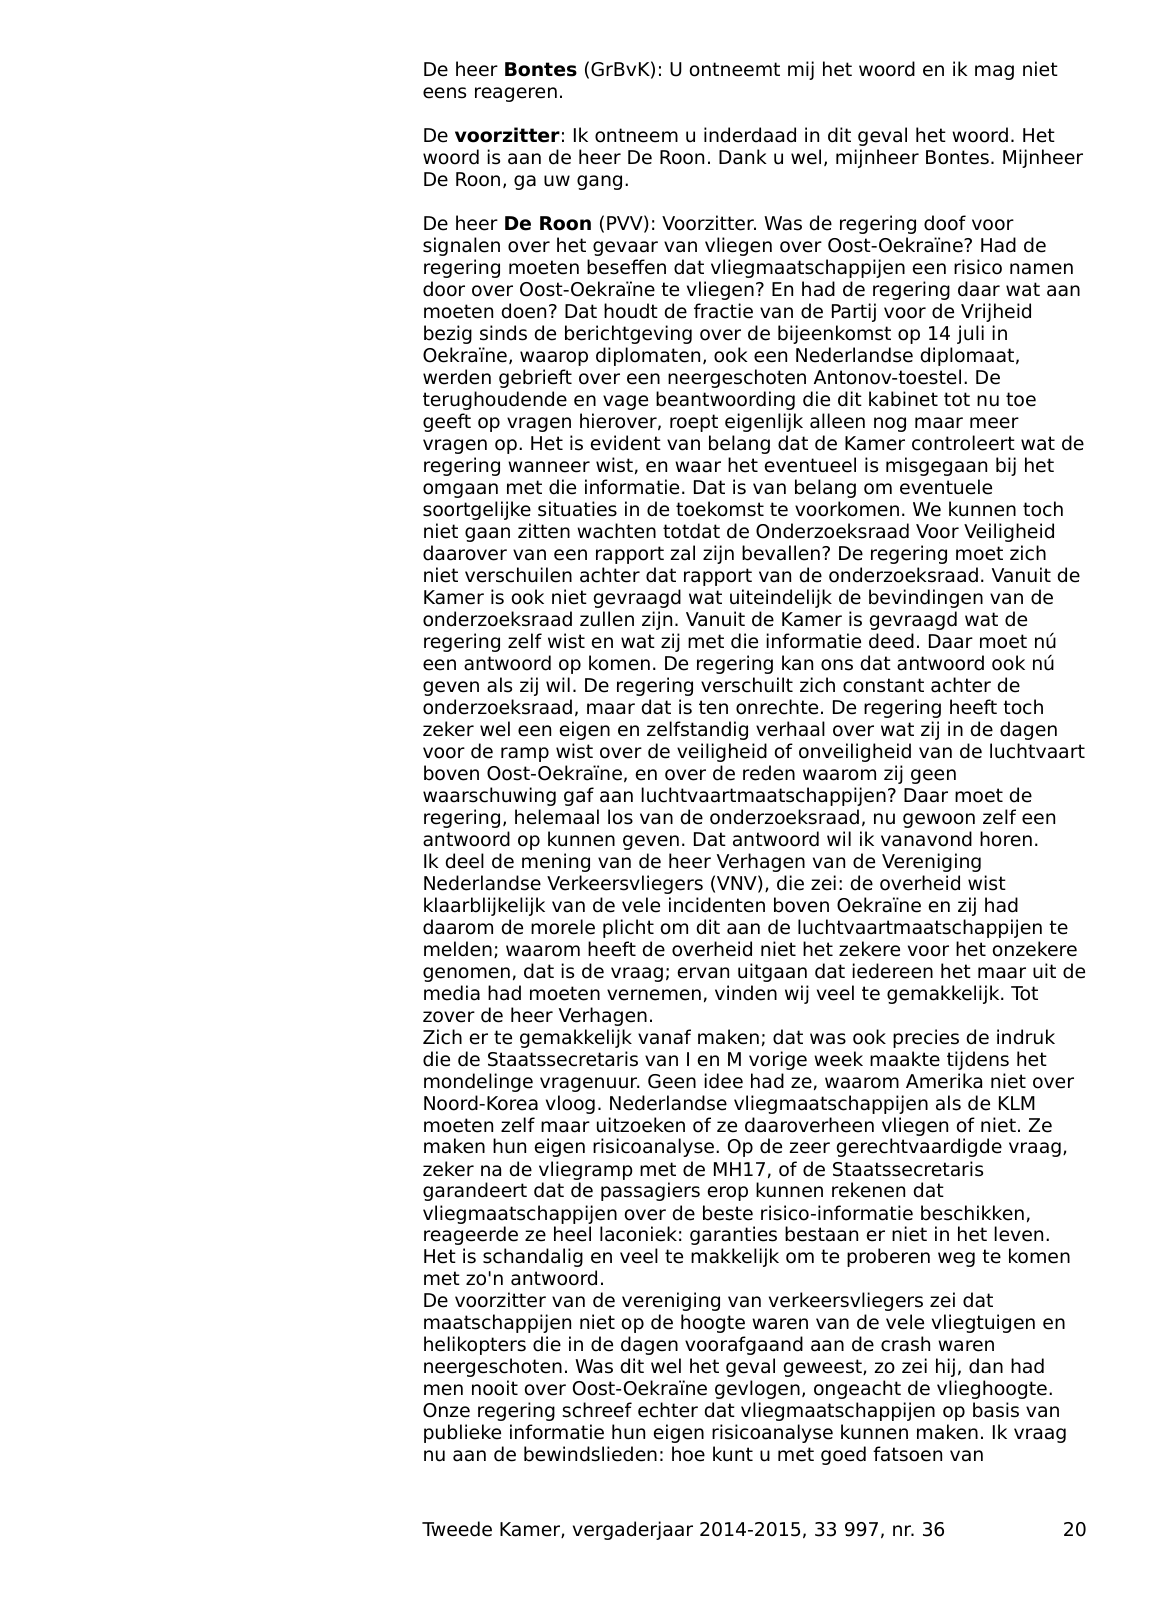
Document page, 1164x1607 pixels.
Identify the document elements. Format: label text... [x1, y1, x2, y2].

text Ik deel de mening van de heer Verhagen van de Vereniging Nederlandse Verkeersvliegers (VNV), die zei: de overheid wist klaarblijkelijk van de vele incidenten boven Oekraïne en zij had daarom de morele plicht om dit aan de luchtvaartmaatschappijen te melden; waarom heeft de overheid niet het zekere voor het onzekere genomen, dat is de vraag; ervan uitgaan dat iedereen het maar uit de media had moeten vernemen, vinden wij veel te gemakkelijk. Tot zover de heer Verhagen. [422, 851, 1087, 1027]
text De heer Bontes (GrBvK): U ontneemt mij het woord en ik mag niet eens reageren. [422, 59, 1087, 103]
text De voorzitter van de vereniging van verkeersvliegers zei dat maatschappijen niet op de hoogte waren van de vele vliegtuigen en helikopters die in de dagen voorafgaand aan de crash waren neergeschoten. Was dit wel het geval geweest, zo zei hij, dan had men nooit over Oost-Oekraïne gevlogen, ongeacht de vlieghoogte. Onze regering schreef echter dat vliegmaatschappijen op basis van publieke informatie hun eigen risicoanalyse kunnen maken. Ik vraag nu aan de bewindslieden: hoe kunt u met goed fatsoen van [422, 1290, 1087, 1466]
text De heer De Roon (PVV): Voorzitter. Was de regering doof voor signalen over het gevaar van vliegen over Oost-Oekraïne? Had de regering moeten beseffen dat vliegmaatschappijen een risico namen door over Oost-Oekraïne te vliegen? En had de regering daar wat aan moeten doen? Dat houdt de fractie van de Partij voor de Vrijheid bezig sinds de berichtgeving over de bijeenkomst op 14 juli in Oekraïne, waarop diplomaten, ook een Nederlandse diplomaat, werden gebrieft over een neergeschoten Antonov-toestel. De terughoudende en vage beantwoording die dit kabinet tot nu toe geeft op vragen hierover, roept eigenlijk alleen nog maar meer vragen op. Het is evident van belang dat de Kamer controleert wat de regering wanneer wist, en waar het eventueel is misgegaan bij het omgaan met die informatie. Dat is van belang om eventuele soortgelijke situaties in de toekomst te voorkomen. We kunnen toch niet gaan zitten wachten totdat de Onderzoeksraad Voor Veiligheid daarover van een rapport zal zijn bevallen? De regering moet zich niet verschuilen achter dat rapport van de onderzoeksraad. Vanuit de Kamer is ook niet gevraagd wat uiteindelijk de bevindingen van de onderzoeksraad zullen zijn. Vanuit de Kamer is gevraagd wat de regering zelf wist en wat zij met die informatie deed. Daar moet nú een antwoord op komen. De regering kan ons dat antwoord ook nú geven als zij wil. De regering verschuilt zich constant achter de onderzoeksraad, maar dat is ten onrechte. De regering heeft toch zeker wel een eigen en zelfstandig verhaal over wat zij in de dagen voor de ramp wist over de veiligheid of onveiligheid van de luchtvaart boven Oost-Oekraïne, en over de reden waarom zij geen waarschuwing gaf aan luchtvaartmaatschappijen? Daar moet de regering, helemaal los van de onderzoeksraad, nu gewoon zelf een antwoord op kunnen geven. Dat antwoord wil ik vanavond horen. [422, 213, 1087, 851]
text De voorzitter: Ik ontneem u inderdaad in dit geval het woord. Het woord is aan de heer De Roon. Dank u wel, mijnheer Bontes. Mijnheer De Roon, ga uw gang. [422, 125, 1087, 191]
text Zich er te gemakkelijk vanaf maken; dat was ook precies de indruk die de Staatssecretaris van I en M vorige week maakte tijdens het mondelinge vragenuur. Geen idee had ze, waarom Amerika niet over Noord-Korea vloog. Nederlandse vliegmaatschappijen als de KLM moeten zelf maar uitzoeken of ze daaroverheen vliegen of niet. Ze maken hun eigen risicoanalyse. Op de zeer gerechtvaardigde vraag, zeker na de vliegramp met de MH17, of de Staatssecretaris garandeert dat de passagiers erop kunnen rekenen dat vliegmaatschappijen over de beste risico-informatie beschikken, reageerde ze heel laconiek: garanties bestaan er niet in het leven. Het is schandalig en veel te makkelijk om te proberen weg te komen met zo'n antwoord. [422, 1027, 1087, 1290]
